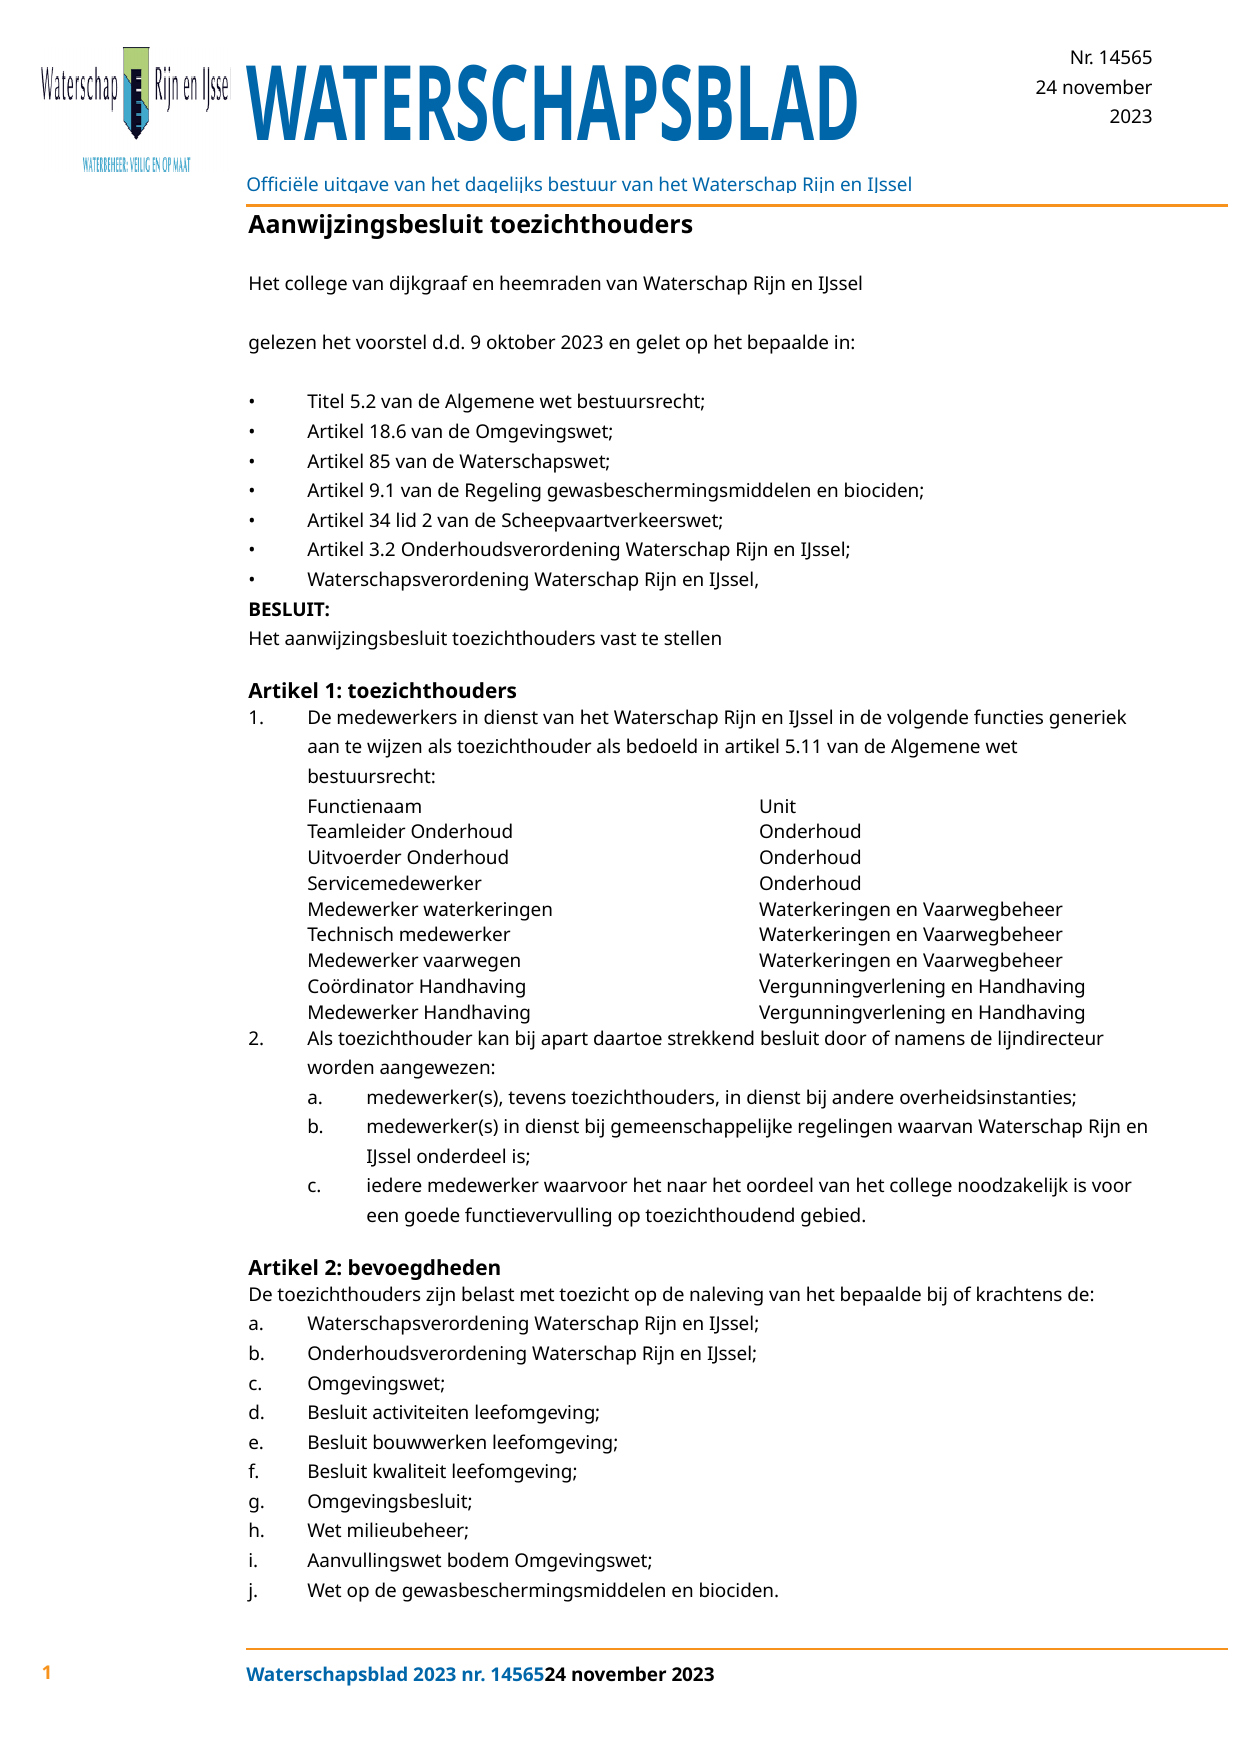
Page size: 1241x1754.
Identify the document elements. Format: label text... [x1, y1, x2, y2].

text BESLUIT: [248, 596, 1152, 621]
text Artikel 2: bevoegdheden [248, 1253, 1152, 1281]
list Aanvullingswet bodem Omgevingswet; [248, 1547, 1152, 1573]
list De medewerkers in dienst van het Waterschap Rijn en IJssel in de volgende functies generiek aan te wijzen als toezichthouder als bedoeld in artikel 5.11 van de Algemene wet bestuursrecht: [248, 704, 1152, 789]
text gelezen het voorstel d.d. 9 oktober 2023 en gelet op het bepaalde in: [248, 329, 1152, 355]
list medewerker(s), tevens toezichthouders, in dienst bij andere overheidsinstanties; [307, 1084, 1152, 1109]
list Artikel 34 lid 2 van de Scheepvaartverkeerswet; [248, 507, 1152, 533]
table_cell Medewerker waterkeringen [307, 896, 759, 922]
table_cell Coördinator Handhaving [307, 973, 759, 999]
list Omgevingswet; [248, 1370, 1152, 1396]
list Artikel 9.1 van de Regeling gewasbeschermingsmiddelen en biociden; [248, 477, 1152, 503]
table_cell Waterkeringen en Vaarwegbeheer [759, 922, 1211, 947]
text Aanwijzingsbesluit toezichthouders [248, 207, 1152, 241]
list iedere medewerker waarvoor het naar het oordeel van het college noodzakelijk is voor een goede functievervulling op toezichthoudend gebied. [307, 1173, 1152, 1228]
table_cell Medewerker Handhaving [307, 999, 759, 1024]
list Onderhoudsverordening Waterschap Rijn en IJssel; [248, 1340, 1152, 1366]
table_cell Technisch medewerker [307, 922, 759, 947]
list Wet milieubeheer; [248, 1518, 1152, 1543]
table_cell Vergunningverlening en Handhaving [759, 973, 1211, 999]
table_header Functienaam [307, 793, 759, 819]
list Besluit activiteiten leefomgeving; [248, 1399, 1152, 1425]
list Waterschapsverordening Waterschap Rijn en IJssel; [248, 1311, 1152, 1336]
text De toezichthouders zijn belast met toezicht op de naleving van het bepaalde bij of krachtens de: [248, 1281, 1152, 1307]
table_header Unit [759, 793, 1211, 819]
list Besluit bouwwerken leefomgeving; [248, 1429, 1152, 1455]
table_cell Onderhoud [759, 819, 1211, 844]
list Artikel 3.2 Onderhoudsverordening Waterschap Rijn en IJssel; [248, 537, 1152, 562]
table_cell Waterkeringen en Vaarwegbeheer [759, 948, 1211, 973]
list Waterschapsverordening Waterschap Rijn en IJssel, [248, 566, 1152, 592]
table_cell Onderhoud [759, 870, 1211, 896]
text Het aanwijzingsbesluit toezichthouders vast te stellen [248, 625, 1152, 651]
list Omgevingsbesluit; [248, 1488, 1152, 1514]
table_cell Vergunningverlening en Handhaving [759, 999, 1211, 1024]
table_cell Waterkeringen en Vaarwegbeheer [759, 896, 1211, 922]
picture [41, 47, 231, 172]
table_cell Servicemedewerker [307, 870, 759, 896]
list Besluit kwaliteit leefomgeving; [248, 1458, 1152, 1484]
list Wet op de gewasbeschermingsmiddelen en biociden. [248, 1577, 1152, 1603]
table_cell Uitvoerder Onderhoud [307, 845, 759, 870]
table_cell Onderhoud [759, 845, 1211, 870]
table_cell Teamleider Onderhoud [307, 819, 759, 844]
list Als toezichthouder kan bij apart daartoe strekkend besluit door of namens de lijndirecteur worden aangewezen: [248, 1025, 1152, 1080]
list Artikel 85 van de Waterschapswet; [248, 448, 1152, 473]
list Artikel 18.6 van de Omgevingswet; [248, 418, 1152, 444]
text Het college van dijkgraaf en heemraden van Waterschap Rijn en IJssel [248, 270, 1152, 296]
text Artikel 1: toezichthouders [248, 676, 1152, 704]
table_cell Medewerker vaarwegen [307, 948, 759, 973]
list medewerker(s) in dienst bij gemeenschappelijke regelingen waarvan Waterschap Rijn en IJssel onderdeel is; [307, 1113, 1152, 1169]
list Titel 5.2 van de Algemene wet bestuursrecht; [248, 389, 1152, 414]
